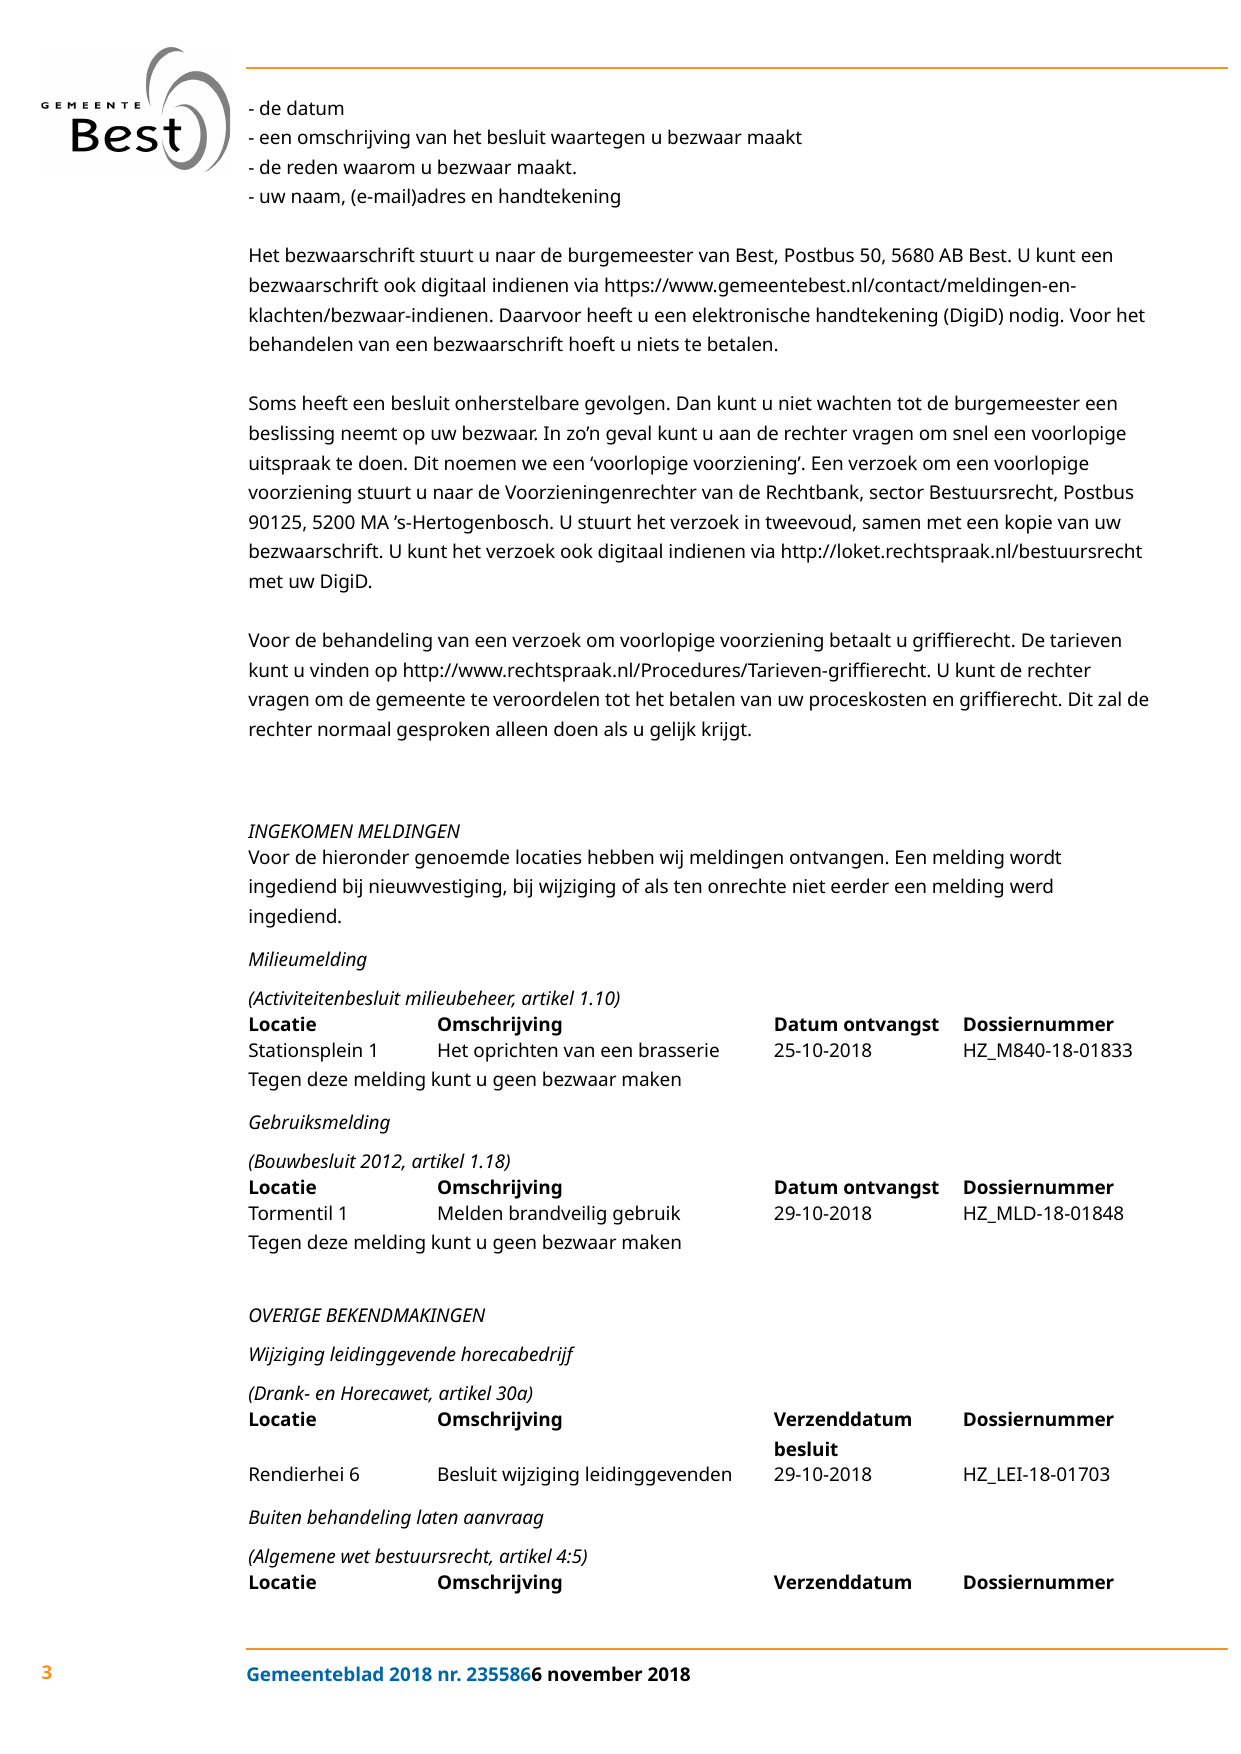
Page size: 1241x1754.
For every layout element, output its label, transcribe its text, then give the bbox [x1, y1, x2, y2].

text Voor de behandeling van een verzoek om voorlopige voorziening betaalt u griffierecht. De tarieven kunt u vinden op http://www.rechtspraak.nl/Procedures/Tarieven-griffierecht. U kunt de rechter vragen om de gemeente te veroordelen tot het betalen van uw proceskosten en griffierecht. Dit zal de rechter normaal gesproken alleen doen als u gelijk krijgt. [248, 627, 1152, 742]
table_header Dossiernummer [963, 1406, 1152, 1461]
text INGEKOMEN MELDINGEN [248, 818, 1152, 844]
table_header Locatie [248, 1569, 437, 1595]
text Het bezwaarschrift stuurt u naar de burgemeester van Best, Postbus 50, 5680 AB Best. U kunt een bezwaarschrift ook digitaal indienen via https://www.gemeentebest.nl/contact/meldingen-en-klachten/bezwaar-indienen. Daarvoor heeft u een elektronische handtekening (DigiD) nodig. Voor het behandelen van een bezwaarschrift hoeft u niets te betalen. [248, 243, 1152, 357]
table_header Dossiernummer [963, 1569, 1152, 1595]
table_cell Melden brandveilig gebruik [437, 1200, 774, 1226]
table_header Datum ontvangst [774, 1174, 963, 1200]
table_header Omschrijving [437, 1174, 774, 1200]
picture [41, 47, 231, 172]
table_cell Besluit wijziging leidinggevenden [437, 1461, 774, 1487]
text Soms heeft een besluit onherstelbare gevolgen. Dan kunt u niet wachten tot de burgemeester een beslissing neemt op uw bezwaar. In zo’n geval kunt u aan de rechter vragen om snel een voorlopige uitspraak te doen. Dit noemen we een ‘voorlopige voorziening’. Een verzoek om een voorlopige voorziening stuurt u naar de Voorzieningenrechter van de Rechtbank, sector Bestuursrecht, Postbus 90125, 5200 MA ’s-Hertogenbosch. U stuurt het verzoek in tweevoud, samen met een kopie van uw bezwaarschrift. U kunt het verzoek ook digitaal indienen via http://loket.rechtspraak.nl/bestuursrecht met uw DigiD. [248, 391, 1152, 594]
table_cell 29-10-2018 [774, 1461, 963, 1487]
table_header Locatie [248, 1011, 437, 1037]
text (Drank- en Horecawet, artikel 30a) [248, 1380, 1152, 1406]
table_cell Het oprichten van een brasserie [437, 1037, 774, 1063]
text Tegen deze melding kunt u geen bezwaar maken [248, 1066, 1152, 1092]
table_header Verzenddatum besluit [774, 1406, 963, 1461]
text - de datum [248, 95, 1152, 121]
text Tegen deze melding kunt u geen bezwaar maken [248, 1229, 1152, 1255]
table_cell HZ_M840-18-01833 [963, 1037, 1152, 1063]
table_cell HZ_MLD-18-01848 [963, 1200, 1152, 1226]
text (Bouwbesluit 2012, artikel 1.18) [248, 1148, 1152, 1174]
table_header Dossiernummer [963, 1011, 1152, 1037]
text (Activiteitenbesluit milieubeheer, artikel 1.10) [248, 986, 1152, 1011]
table_header Locatie [248, 1174, 437, 1200]
table_cell Stationsplein 1 [248, 1037, 437, 1063]
table_header Dossiernummer [963, 1174, 1152, 1200]
table_header Verzenddatum [774, 1569, 963, 1595]
table_header Omschrijving [437, 1569, 774, 1595]
table_header Locatie [248, 1406, 437, 1461]
text Buiten behandeling laten aanvraag [248, 1504, 1152, 1530]
text (Algemene wet bestuursrecht, artikel 4:5) [248, 1543, 1152, 1569]
text Wijziging leidinggevende horecabedrijf [248, 1341, 1152, 1367]
table_cell Rendierhei 6 [248, 1461, 437, 1487]
text Milieumelding [248, 946, 1152, 972]
table_cell Tormentil 1 [248, 1200, 437, 1226]
text Voor de hieronder genoemde locaties hebben wij meldingen ontvangen. Een melding wordt ingediend bij nieuwvestiging, bij wijziging of als ten onrechte niet eerder een melding werd ingediend. [248, 844, 1152, 929]
table_header Omschrijving [437, 1011, 774, 1037]
text - de reden waarom u bezwaar maakt. [248, 154, 1152, 180]
text - een omschrijving van het besluit waartegen u bezwaar maakt [248, 124, 1152, 150]
text Gebruiksmelding [248, 1109, 1152, 1135]
table_header Datum ontvangst [774, 1011, 963, 1037]
table_header Omschrijving [437, 1406, 774, 1461]
table_cell 29-10-2018 [774, 1200, 963, 1226]
table_cell 25-10-2018 [774, 1037, 963, 1063]
text OVERIGE BEKENDMAKINGEN [248, 1302, 1152, 1327]
text - uw naam, (e-mail)adres en handtekening [248, 183, 1152, 209]
table_cell HZ_LEI-18-01703 [963, 1461, 1152, 1487]
